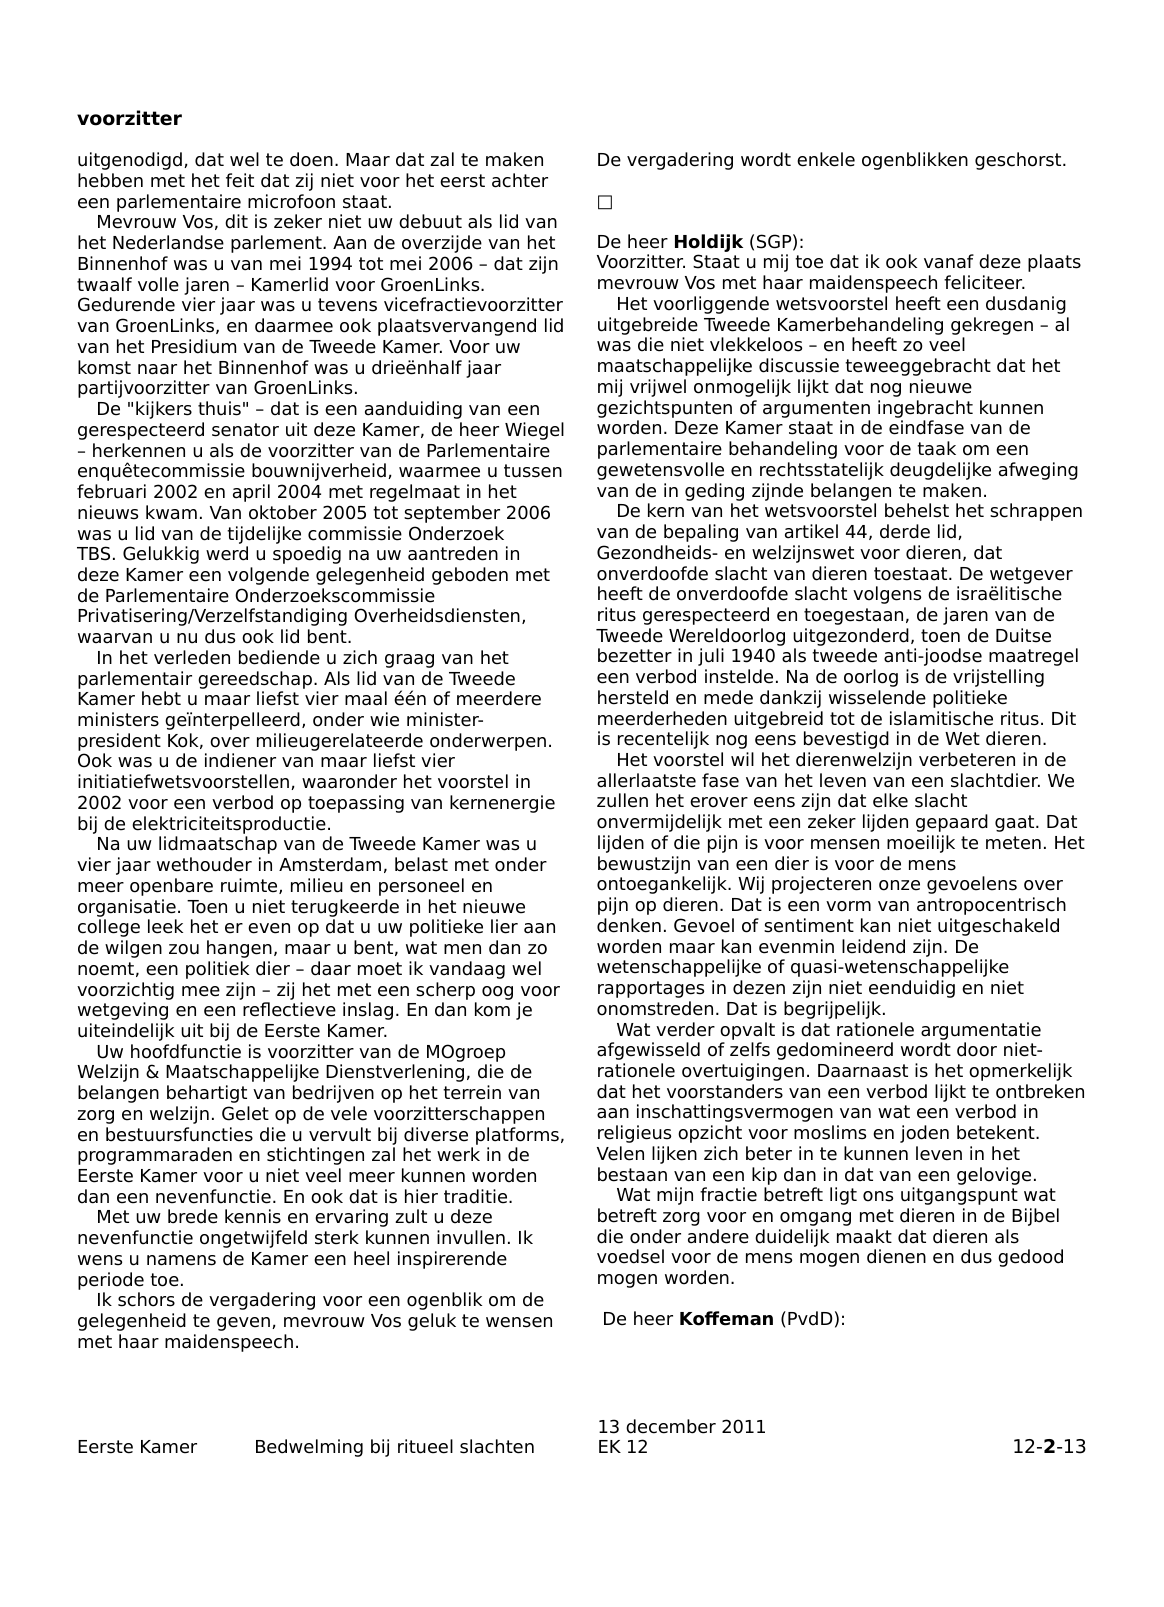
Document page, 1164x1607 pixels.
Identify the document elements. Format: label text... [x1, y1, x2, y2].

text Met uw brede kennis en ervaring zult u deze nevenfunctie ongetwijfeld sterk kunnen invullen. Ik wens u namens de Kamer een heel inspirerende periode toe. [77, 1207, 567, 1290]
text uitgenodigd, dat wel te doen. Maar dat zal te maken hebben met het feit dat zij niet voor het eerst achter een parlementaire microfoon staat. [77, 150, 567, 212]
text Ik schors de vergadering voor een ogenblik om de gelegenheid te geven, mevrouw Vos geluk te wensen met haar maidenspeech. [77, 1290, 567, 1352]
text □ [596, 191, 1087, 212]
text De heer Holdijk (SGP): [596, 232, 1087, 252]
text De heer Koffeman (PvdD): [596, 1309, 1087, 1329]
text Mevrouw Vos, dit is zeker niet uw debuut als lid van het Nederlandse parlement. Aan de overzijde van het Binnenhof was u van mei 1994 tot mei 2006 – dat zijn twaalf volle jaren – Kamerlid voor GroenLinks. Gedurende vier jaar was u tevens vicefractievoorzitter van GroenLinks, en daarmee ook plaatsvervangend lid van het Presidium van de Tweede Kamer. Voor uw komst naar het Binnenhof was u drieënhalf jaar partijvoorzitter van GroenLinks. [77, 212, 567, 399]
text Voorzitter. Staat u mij toe dat ik ook vanaf deze plaats mevrouw Vos met haar maidenspeech feliciteer. [596, 252, 1087, 294]
text Het voorstel wil het dierenwelzijn verbeteren in de allerlaatste fase van het leven van een slachtdier. We zullen het erover eens zijn dat elke slacht onvermijdelijk met een zeker lijden gepaard gaat. Dat lijden of die pijn is voor mensen moeilijk te meten. Het bewustzijn van een dier is voor de mens ontoegankelijk. Wij projecteren onze gevoelens over pijn op dieren. Dat is een vorm van antropocentrisch denken. Gevoel of sentiment kan niet uitgeschakeld worden maar kan evenmin leidend zijn. De wetenschappelijke of quasi-wetenschappelijke rapportages in dezen zijn niet eenduidig en niet onomstreden. Dat is begrijpelijk. [596, 750, 1087, 1019]
text De vergadering wordt enkele ogenblikken geschorst. [596, 150, 1087, 171]
text Na uw lidmaatschap van de Tweede Kamer was u vier jaar wethouder in Amsterdam, belast met onder meer openbare ruimte, milieu en personeel en organisatie. Toen u niet terugkeerde in het nieuwe college leek het er even op dat u uw politieke lier aan de wilgen zou hangen, maar u bent, wat men dan zo noemt, een politiek dier – daar moet ik vandaag wel voorzichtig mee zijn – zij het met een scherp oog voor wetgeving en een reflectieve inslag. En dan kom je uiteindelijk uit bij de Eerste Kamer. [77, 834, 567, 1042]
text De "kijkers thuis" – dat is een aanduiding van een gerespecteerd senator uit deze Kamer, de heer Wiegel – herkennen u als de voorzitter van de Parlementaire enquêtecommissie bouwnijverheid, waarmee u tussen februari 2002 en april 2004 met regelmaat in het nieuws kwam. Van oktober 2005 tot september 2006 was u lid van de tijdelijke commissie Onderzoek TBS. Gelukkig werd u spoedig na uw aantreden in deze Kamer een volgende gelegenheid geboden met de Parlementaire Onderzoekscommissie Privatisering/Verzelfstandiging Overheidsdiensten, waarvan u nu dus ook lid bent. [77, 399, 567, 648]
text In het verleden bediende u zich graag van het parlementair gereedschap. Als lid van de Tweede Kamer hebt u maar liefst vier maal één of meerdere ministers geïnterpelleerd, onder wie minister-president Kok, over milieugerelateerde onderwerpen. Ook was u de indiener van maar liefst vier initiatiefwetsvoorstellen, waaronder het voorstel in 2002 voor een verbod op toepassing van kernenergie bij de elektriciteitsproductie. [77, 648, 567, 834]
text Uw hoofdfunctie is voorzitter van de MOgroep Welzijn & Maatschappelijke Dienstverlening, die de belangen behartigt van bedrijven op het terrein van zorg en welzijn. Gelet op de vele voorzitterschappen en bestuursfuncties die u vervult bij diverse platforms, programmaraden en stichtingen zal het werk in de Eerste Kamer voor u niet veel meer kunnen worden dan een nevenfunctie. En ook dat is hier traditie. [77, 1042, 567, 1207]
text Wat mijn fractie betreft ligt ons uitgangspunt wat betreft zorg voor en omgang met dieren in de Bijbel die onder andere duidelijk maakt dat dieren als voedsel voor de mens mogen dienen en dus gedood mogen worden. [596, 1185, 1087, 1289]
text Het voorliggende wetsvoorstel heeft een dusdanig uitgebreide Tweede Kamerbehandeling gekregen – al was die niet vlekkeloos – en heeft zo veel maatschappelijke discussie teweeggebracht dat het mij vrijwel onmogelijk lijkt dat nog nieuwe gezichtspunten of argumenten ingebracht kunnen worden. Deze Kamer staat in de eindfase van de parlementaire behandeling voor de taak om een gewetensvolle en rechtsstatelijk deugdelijke afweging van de in geding zijnde belangen te maken. [596, 294, 1087, 501]
text Wat verder opvalt is dat rationele argumentatie afgewisseld of zelfs gedomineerd wordt door niet-rationele overtuigingen. Daarnaast is het opmerkelijk dat het voorstanders van een verbod lijkt te ontbreken aan inschattingsvermogen van wat een verbod in religieus opzicht voor moslims en joden betekent. Velen lijken zich beter in te kunnen leven in het bestaan van een kip dan in dat van een gelovige. [596, 1019, 1087, 1185]
text De kern van het wetsvoorstel behelst het schrappen van de bepaling van artikel 44, derde lid, Gezondheids- en welzijnswet voor dieren, dat onverdoofde slacht van dieren toestaat. De wetgever heeft de onverdoofde slacht volgens de israëlitische ritus gerespecteerd en toegestaan, de jaren van de Tweede Wereldoorlog uitgezonderd, toen de Duitse bezetter in juli 1940 als tweede anti-joodse maatregel een verbod instelde. Na de oorlog is de vrijstelling hersteld en mede dankzij wisselende politieke meerderheden uitgebreid tot de islamitische ritus. Dit is recentelijk nog eens bevestigd in de Wet dieren. [596, 501, 1087, 750]
